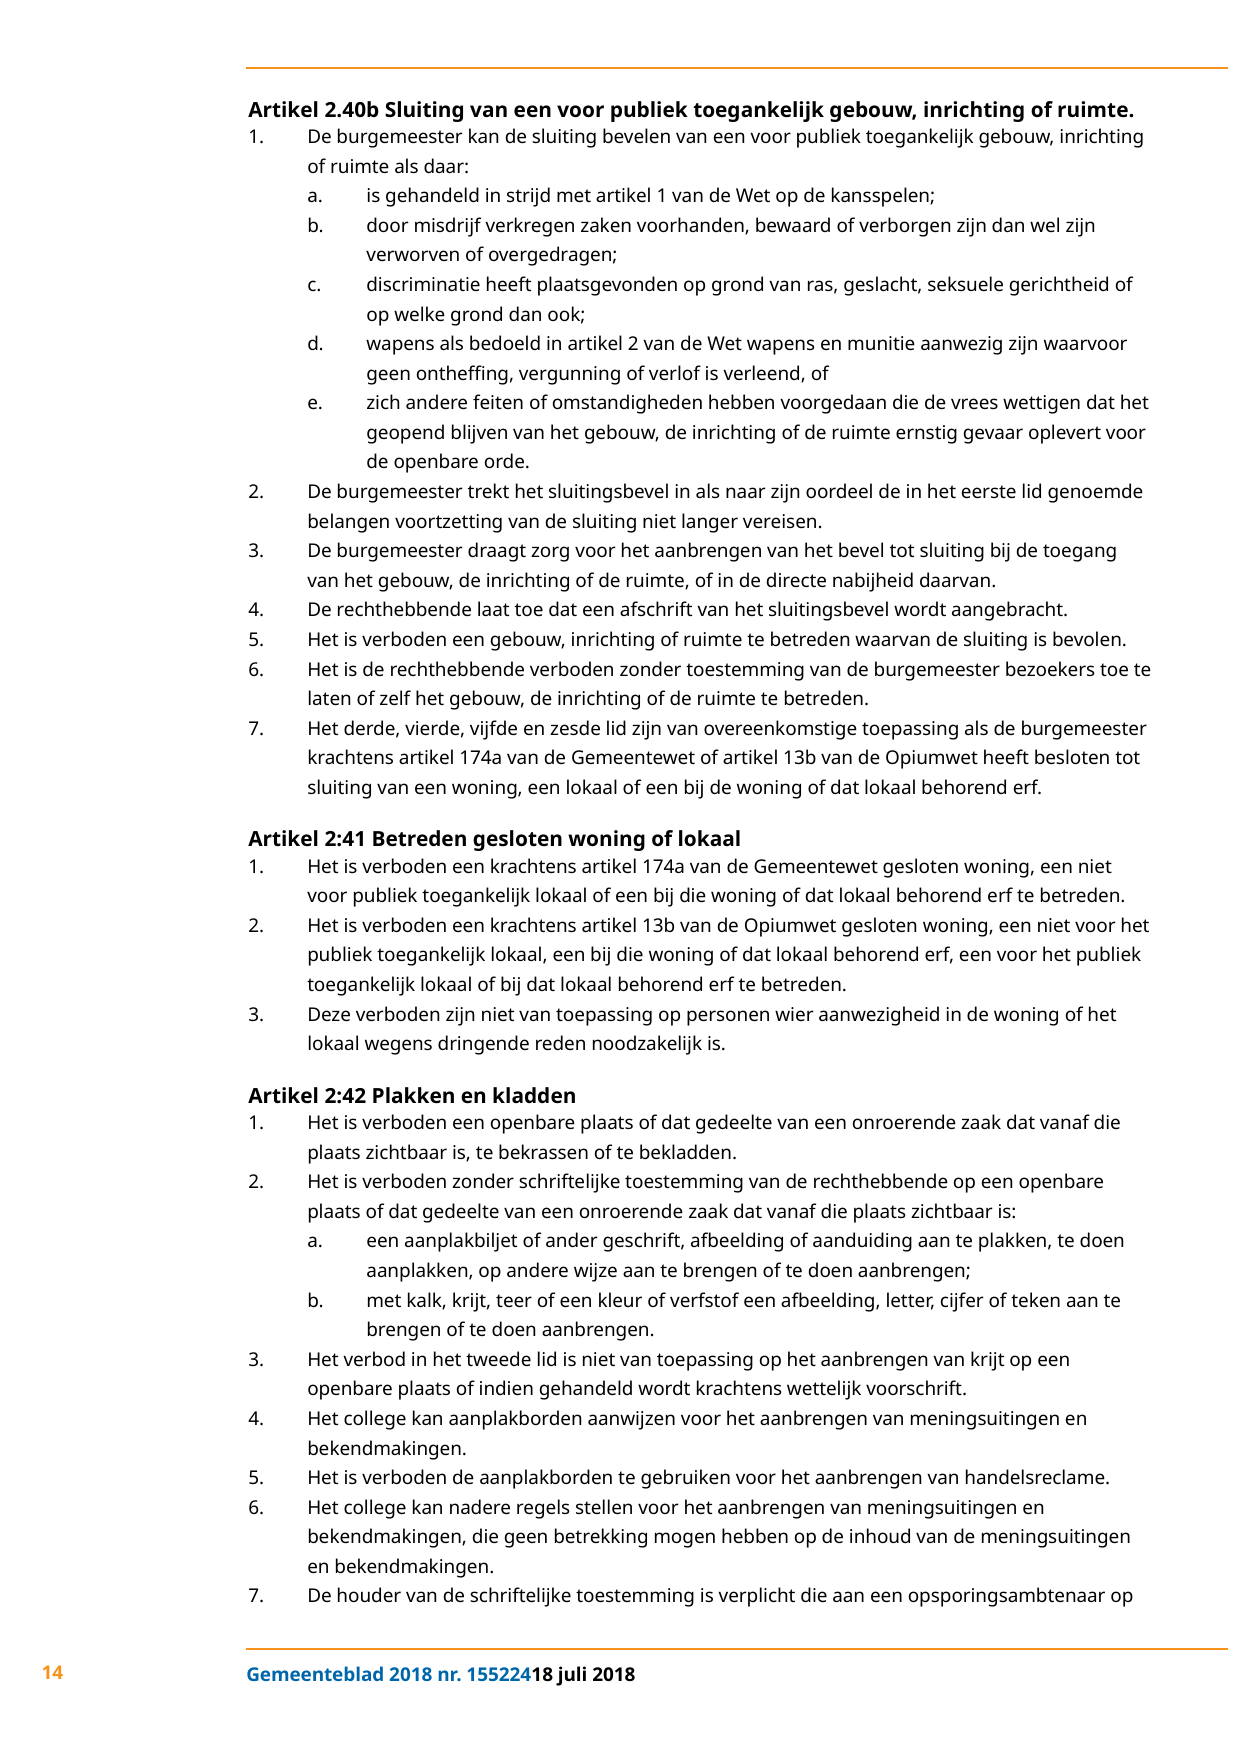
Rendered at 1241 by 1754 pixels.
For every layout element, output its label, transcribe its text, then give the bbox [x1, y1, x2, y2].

list De houder van de schriftelijke toestemming is verplicht die aan een opsporingsambtenaar op [248, 1583, 1152, 1608]
list Het derde, vierde, vijfde en zesde lid zijn van overeenkomstige toepassing als de burgemeester krachtens artikel 174a van de Gemeentewet of artikel 13b van de Opiumwet heeft besloten tot sluiting van een woning, een lokaal of een bij de woning of dat lokaal behorend erf. [248, 715, 1152, 800]
text Artikel 2:42 Plakken en kladden [248, 1081, 1152, 1109]
list Het is verboden een krachtens artikel 13b van de Opiumwet gesloten woning, een niet voor het publiek toegankelijk lokaal, een bij die woning of dat lokaal behorend erf, een voor het publiek toegankelijk lokaal of bij dat lokaal behorend erf te betreden. [248, 912, 1152, 997]
list Het is verboden een gebouw, inrichting of ruimte te betreden waarvan de sluiting is bevolen. [248, 626, 1152, 652]
list Het college kan aanplakborden aanwijzen voor het aanbrengen van meningsuitingen en bekendmakingen. [248, 1405, 1152, 1460]
list wapens als bedoeld in artikel 2 van de Wet wapens en munitie aanwezig zijn waarvoor geen ontheffing, vergunning of verlof is verleend, of [307, 330, 1152, 386]
list zich andere feiten of omstandigheden hebben voorgedaan die de vrees wettigen dat het geopend blijven van het gebouw, de inrichting of de ruimte ernstig gevaar oplevert voor de openbare orde. [307, 389, 1152, 474]
list Het is verboden een krachtens artikel 174a van de Gemeentewet gesloten woning, een niet voor publiek toegankelijk lokaal of een bij die woning of dat lokaal behorend erf te betreden. [248, 853, 1152, 908]
list met kalk, krijt, teer of een kleur of verfstof een afbeelding, letter, cijfer of teken aan te brengen of te doen aanbrengen. [307, 1287, 1152, 1342]
list Het is de rechthebbende verboden zonder toestemming van de burgemeester bezoekers toe te laten of zelf het gebouw, de inrichting of de ruimte te betreden. [248, 656, 1152, 711]
list Het verbod in het tweede lid is niet van toepassing op het aanbrengen van krijt op een openbare plaats of indien gehandeld wordt krachtens wettelijk voorschrift. [248, 1346, 1152, 1401]
list discriminatie heeft plaatsgevonden op grond van ras, geslacht, seksuele gerichtheid of op welke grond dan ook; [307, 271, 1152, 326]
list De burgemeester draagt zorg voor het aanbrengen van het bevel tot sluiting bij de toegang van het gebouw, de inrichting of de ruimte, of in de directe nabijheid daarvan. [248, 537, 1152, 593]
list door misdrijf verkregen zaken voorhanden, bewaard of verborgen zijn dan wel zijn verworven of overgedragen; [307, 212, 1152, 267]
list Het is verboden de aanplakborden te gebruiken voor het aanbrengen van handelsreclame. [248, 1464, 1152, 1490]
list Het is verboden zonder schriftelijke toestemming van de rechthebbende op een openbare plaats of dat gedeelte van een onroerende zaak dat vanaf die plaats zichtbaar is: [248, 1168, 1152, 1224]
list De rechthebbende laat toe dat een afschrift van het sluitingsbevel wordt aangebracht. [248, 597, 1152, 622]
list De burgemeester trekt het sluitingsbevel in als naar zijn oordeel de in het eerste lid genoemde belangen voortzetting van de sluiting niet langer vereisen. [248, 478, 1152, 533]
list Het is verboden een openbare plaats of dat gedeelte van een onroerende zaak dat vanaf die plaats zichtbaar is, te bekrassen of te bekladden. [248, 1109, 1152, 1164]
list Het college kan nadere regels stellen voor het aanbrengen van meningsuitingen en bekendmakingen, die geen betrekking mogen hebben op de inhoud van de meningsuitingen en bekendmakingen. [248, 1494, 1152, 1579]
picture [41, 47, 231, 172]
list is gehandeld in strijd met artikel 1 van de Wet op de kansspelen; [307, 182, 1152, 208]
list een aanplakbiljet of ander geschrift, afbeelding of aanduiding aan te plakken, te doen aanplakken, op andere wijze aan te brengen of te doen aanbrengen; [307, 1228, 1152, 1283]
text Artikel 2:41 Betreden gesloten woning of lokaal [248, 824, 1152, 853]
list Deze verboden zijn niet van toepassing op personen wier aanwezigheid in de woning of het lokaal wegens dringende reden noodzakelijk is. [248, 1001, 1152, 1056]
text Artikel 2.40b Sluiting van een voor publiek toegankelijk gebouw, inrichting of ruimte. [248, 95, 1152, 123]
list De burgemeester kan de sluiting bevelen van een voor publiek toegankelijk gebouw, inrichting of ruimte als daar: [248, 123, 1152, 178]
